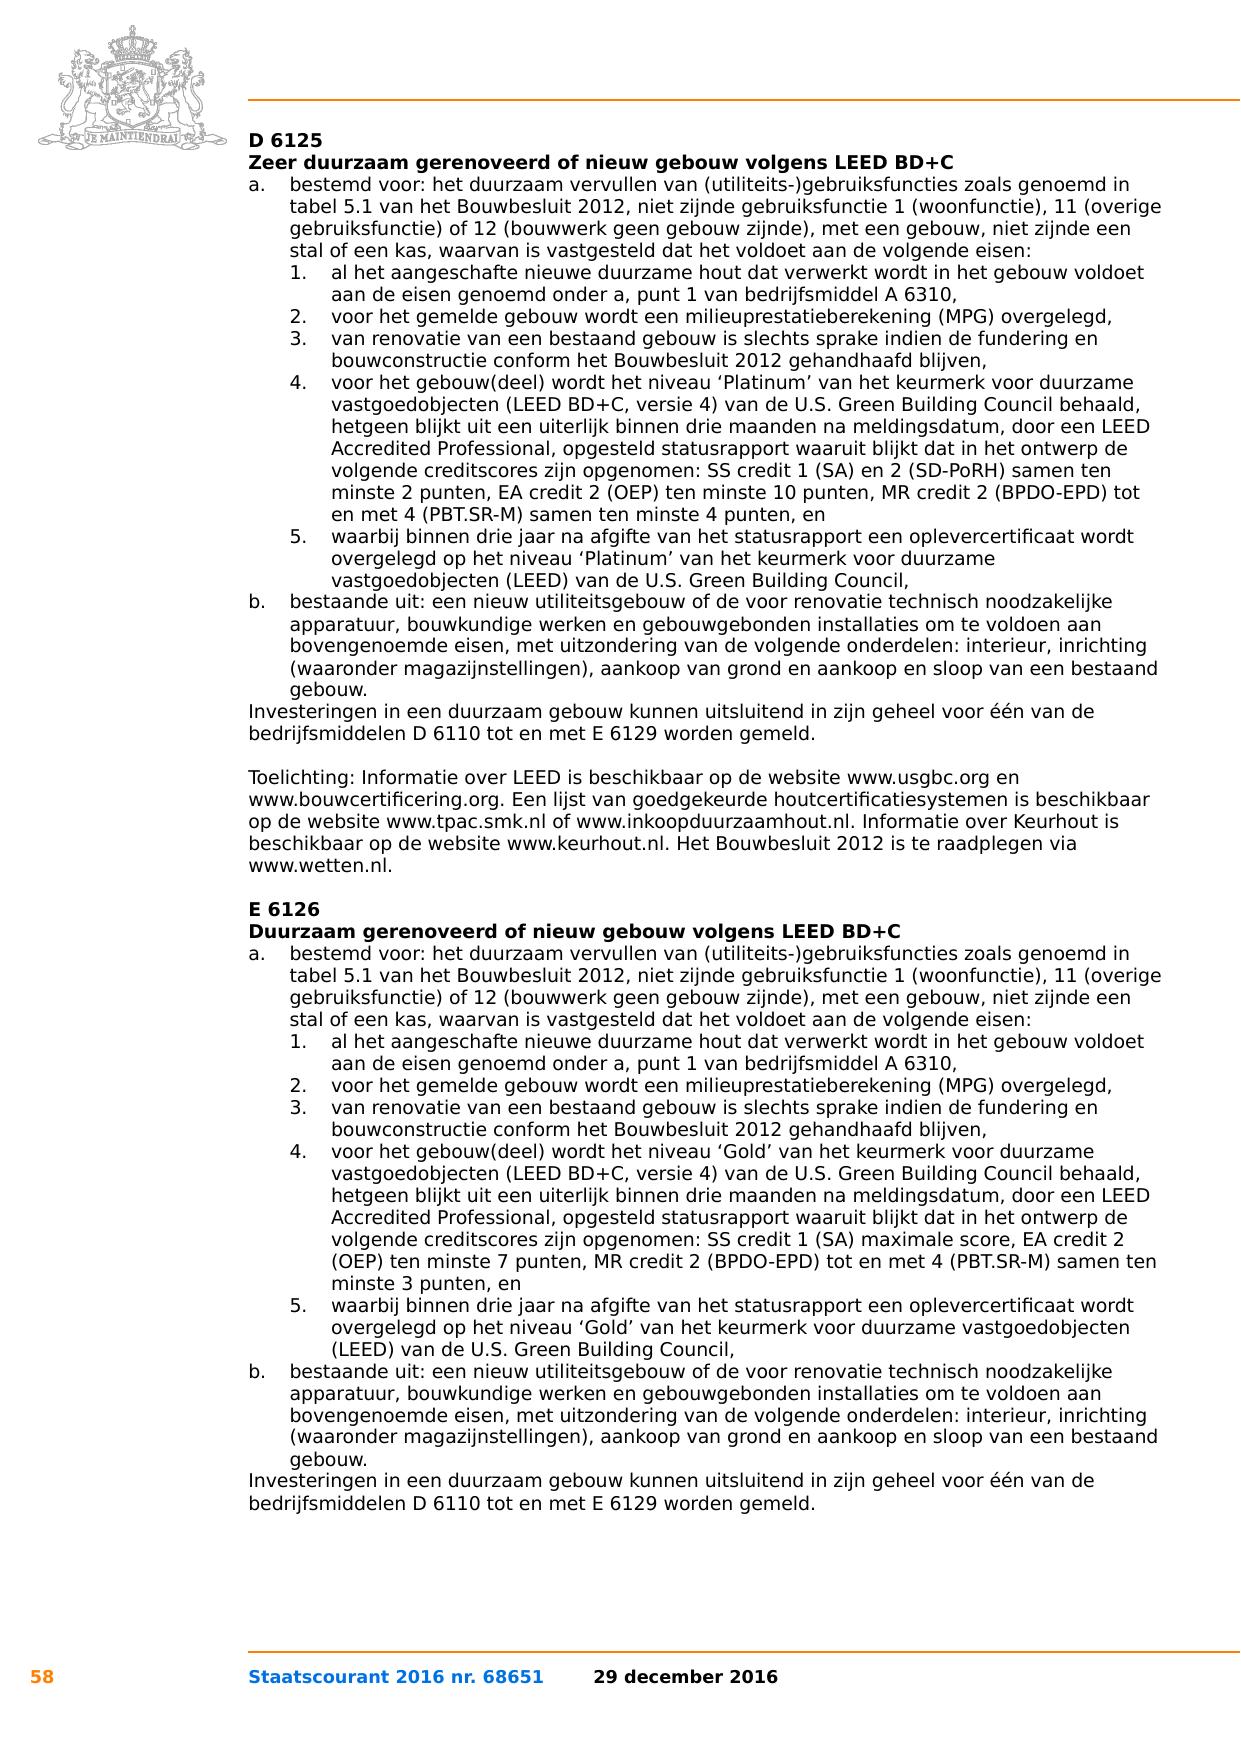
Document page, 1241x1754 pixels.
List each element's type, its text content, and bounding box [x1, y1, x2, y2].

text 2. voor het gemelde gebouw wordt een milieuprestatieberekening (MPG) overgelegd, [289, 1075, 1163, 1097]
text 5. waarbij binnen drie jaar na afgifte van het statusrapport een oplevercertificaat wordt overgelegd op het niveau ‘Gold’ van het keurmerk voor duurzame vastgoedobjecten (LEED) van de U.S. Green Building Council, [289, 1294, 1163, 1361]
text 2. voor het gemelde gebouw wordt een milieuprestatieberekening (MPG) overgelegd, [289, 306, 1163, 328]
text Duurzaam gerenoveerd of nieuw gebouw volgens LEED BD+C [248, 921, 1163, 943]
text b. bestaande uit: een nieuw utiliteitsgebouw of de voor renovatie technisch noodzakelijke apparatuur, bouwkundige werken en gebouwgebonden installaties om te voldoen aan bovengenoemde eisen, met uitzondering van de volgende onderdelen: interieur, inrichting (waaronder magazijnstellingen), aankoop van grond en aankoop en sloop van een bestaand gebouw. [248, 1361, 1163, 1470]
text 4. voor het gebouw(deel) wordt het niveau ‘Gold’ van het keurmerk voor duurzame vastgoedobjecten (LEED BD+C, versie 4) van de U.S. Green Building Council behaald, hetgeen blijkt uit een uiterlijk binnen drie maanden na meldingsdatum, door een LEED Accredited Professional, opgesteld statusrapport waaruit blijkt dat in het ontwerp de volgende creditscores zijn opgenomen: SS credit 1 (SA) maximale score, EA credit 2 (OEP) ten minste 7 punten, MR credit 2 (BPDO-EPD) tot en met 4 (PBT.SR-M) samen ten minste 3 punten, en [289, 1141, 1163, 1294]
text 4. voor het gebouw(deel) wordt het niveau ‘Platinum’ van het keurmerk voor duurzame vastgoedobjecten (LEED BD+C, versie 4) van de U.S. Green Building Council behaald, hetgeen blijkt uit een uiterlijk binnen drie maanden na meldingsdatum, door een LEED Accredited Professional, opgesteld statusrapport waaruit blijkt dat in het ontwerp de volgende creditscores zijn opgenomen: SS credit 1 (SA) en 2 (SD-PoRH) samen ten minste 2 punten, EA credit 2 (OEP) ten minste 10 punten, MR credit 2 (BPDO-EPD) tot en met 4 (PBT.SR-M) samen ten minste 4 punten, en [289, 372, 1163, 526]
text b. bestaande uit: een nieuw utiliteitsgebouw of de voor renovatie technisch noodzakelijke apparatuur, bouwkundige werken en gebouwgebonden installaties om te voldoen aan bovengenoemde eisen, met uitzondering van de volgende onderdelen: interieur, inrichting (waaronder magazijnstellingen), aankoop van grond en aankoop en sloop van een bestaand gebouw. [248, 591, 1163, 701]
text Investeringen in een duurzaam gebouw kunnen uitsluitend in zijn geheel voor één van de bedrijfsmiddelen D 6110 tot en met E 6129 worden gemeld. [248, 701, 1163, 745]
text 5. waarbij binnen drie jaar na afgifte van het statusrapport een oplevercertificaat wordt overgelegd op het niveau ‘Platinum’ van het keurmerk voor duurzame vastgoedobjecten (LEED) van de U.S. Green Building Council, [289, 526, 1163, 591]
text 3. van renovatie van een bestaand gebouw is slechts sprake indien de fundering en bouwconstructie conform het Bouwbesluit 2012 gehandhaafd blijven, [289, 1097, 1163, 1141]
text a. bestemd voor: het duurzaam vervullen van (utiliteits-)gebruiksfuncties zoals genoemd in tabel 5.1 van het Bouwbesluit 2012, niet zijnde gebruiksfunctie 1 (woonfunctie), 11 (overige gebruiksfunctie) of 12 (bouwwerk geen gebouw zijnde), met een gebouw, niet zijnde een stal of een kas, waarvan is vastgesteld dat het voldoet aan de volgende eisen: [248, 943, 1163, 1031]
text D 6125 [248, 130, 1163, 152]
text a. bestemd voor: het duurzaam vervullen van (utiliteits-)gebruiksfuncties zoals genoemd in tabel 5.1 van het Bouwbesluit 2012, niet zijnde gebruiksfunctie 1 (woonfunctie), 11 (overige gebruiksfunctie) of 12 (bouwwerk geen gebouw zijnde), met een gebouw, niet zijnde een stal of een kas, waarvan is vastgesteld dat het voldoet aan de volgende eisen: [248, 174, 1163, 262]
text Zeer duurzaam gerenoveerd of nieuw gebouw volgens LEED BD+C [248, 152, 1163, 174]
text E 6126 [248, 899, 1163, 921]
text Toelichting: Informatie over LEED is beschikbaar op de website www.usgbc.org en www.bouwcertificering.org. Een lijst van goedgekeurde houtcertificatiesystemen is beschikbaar op de website www.tpac.smk.nl of www.inkoopduurzaamhout.nl. Informatie over Keurhout is beschikbaar op de website www.keurhout.nl. Het Bouwbesluit 2012 is te raadplegen via www.wetten.nl. [248, 767, 1163, 877]
picture [38, 25, 227, 150]
text 3. van renovatie van een bestaand gebouw is slechts sprake indien de fundering en bouwconstructie conform het Bouwbesluit 2012 gehandhaafd blijven, [289, 328, 1163, 372]
text Investeringen in een duurzaam gebouw kunnen uitsluitend in zijn geheel voor één van de bedrijfsmiddelen D 6110 tot en met E 6129 worden gemeld. [248, 1470, 1163, 1514]
text 1. al het aangeschafte nieuwe duurzame hout dat verwerkt wordt in het gebouw voldoet aan de eisen genoemd onder a, punt 1 van bedrijfsmiddel A 6310, [289, 262, 1163, 306]
text 1. al het aangeschafte nieuwe duurzame hout dat verwerkt wordt in het gebouw voldoet aan de eisen genoemd onder a, punt 1 van bedrijfsmiddel A 6310, [289, 1031, 1163, 1075]
